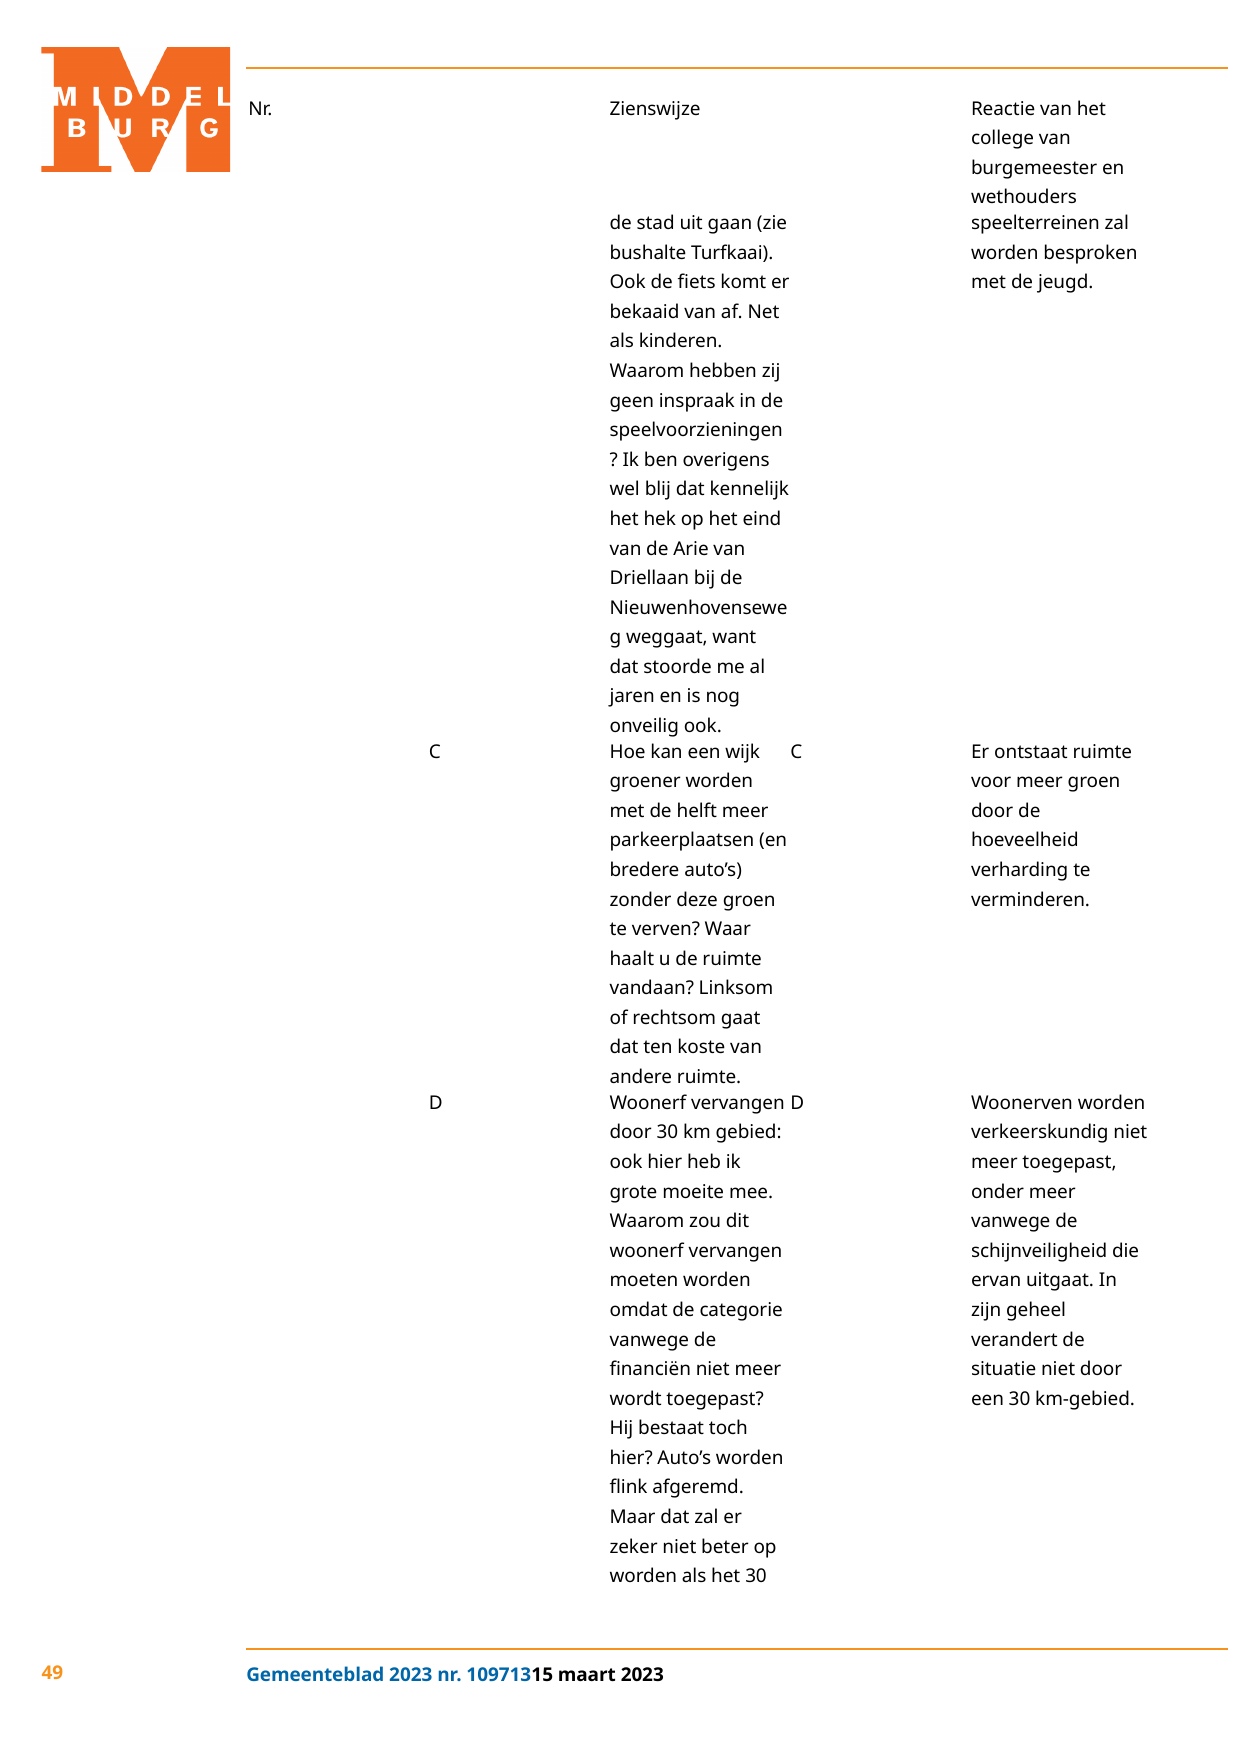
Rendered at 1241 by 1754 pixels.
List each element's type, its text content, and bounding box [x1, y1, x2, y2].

table_cell D [790, 1089, 971, 1588]
table_header [429, 95, 609, 209]
table_cell Er ontstaat ruimte voor meer groen door de hoeveelheid verharding te verminderen. [971, 738, 1152, 1089]
table_cell [429, 209, 609, 738]
table_header Nr. [248, 95, 429, 209]
table_cell D [429, 1089, 609, 1588]
table_cell [248, 209, 429, 738]
table_cell de stad uit gaan (zie bushalte Turfkaai). Ook de fiets komt er bekaaid van af. Net als kinderen. Waarom hebben zij geen inspraak in de speelvoorzieningen? Ik ben overigens wel blij dat kennelijk het hek op het eind van de Arie van Driellaan bij de Nieuwenhovenseweg weggaat, want dat stoorde me al jaren en is nog onveilig ook. [609, 209, 790, 738]
table_cell C [429, 738, 609, 1089]
table_cell [248, 738, 429, 1089]
table_cell [790, 209, 971, 738]
table_cell speelterreinen zal worden besproken met de jeugd. [971, 209, 1152, 738]
table_cell Woonerf vervangen door 30 km gebied: ook hier heb ik grote moeite mee. Waarom zou dit woonerf vervangen moeten worden omdat de categorie vanwege de financiën niet meer wordt toegepast? Hij bestaat toch hier? Auto’s worden flink afgeremd. Maar dat zal er zeker niet beter op worden als het 30 [609, 1089, 790, 1588]
table_header [790, 95, 971, 209]
table_cell Hoe kan een wijk groener worden met de helft meer parkeerplaatsen (en bredere auto’s) zonder deze groen te verven? Waar haalt u de ruimte vandaan? Linksom of rechtsom gaat dat ten koste van andere ruimte. [609, 738, 790, 1089]
table_header Reactie van het college van burgemeester en wethouders [971, 95, 1152, 209]
picture [41, 47, 231, 172]
table_cell [248, 1089, 429, 1588]
table_header Zienswijze [609, 95, 790, 209]
table_cell C [790, 738, 971, 1089]
table_cell Woonerven worden verkeerskundig niet meer toegepast, onder meer vanwege de schijnveiligheid die ervan uitgaat. In zijn geheel verandert de situatie niet door een 30 km-gebied. [971, 1089, 1152, 1588]
